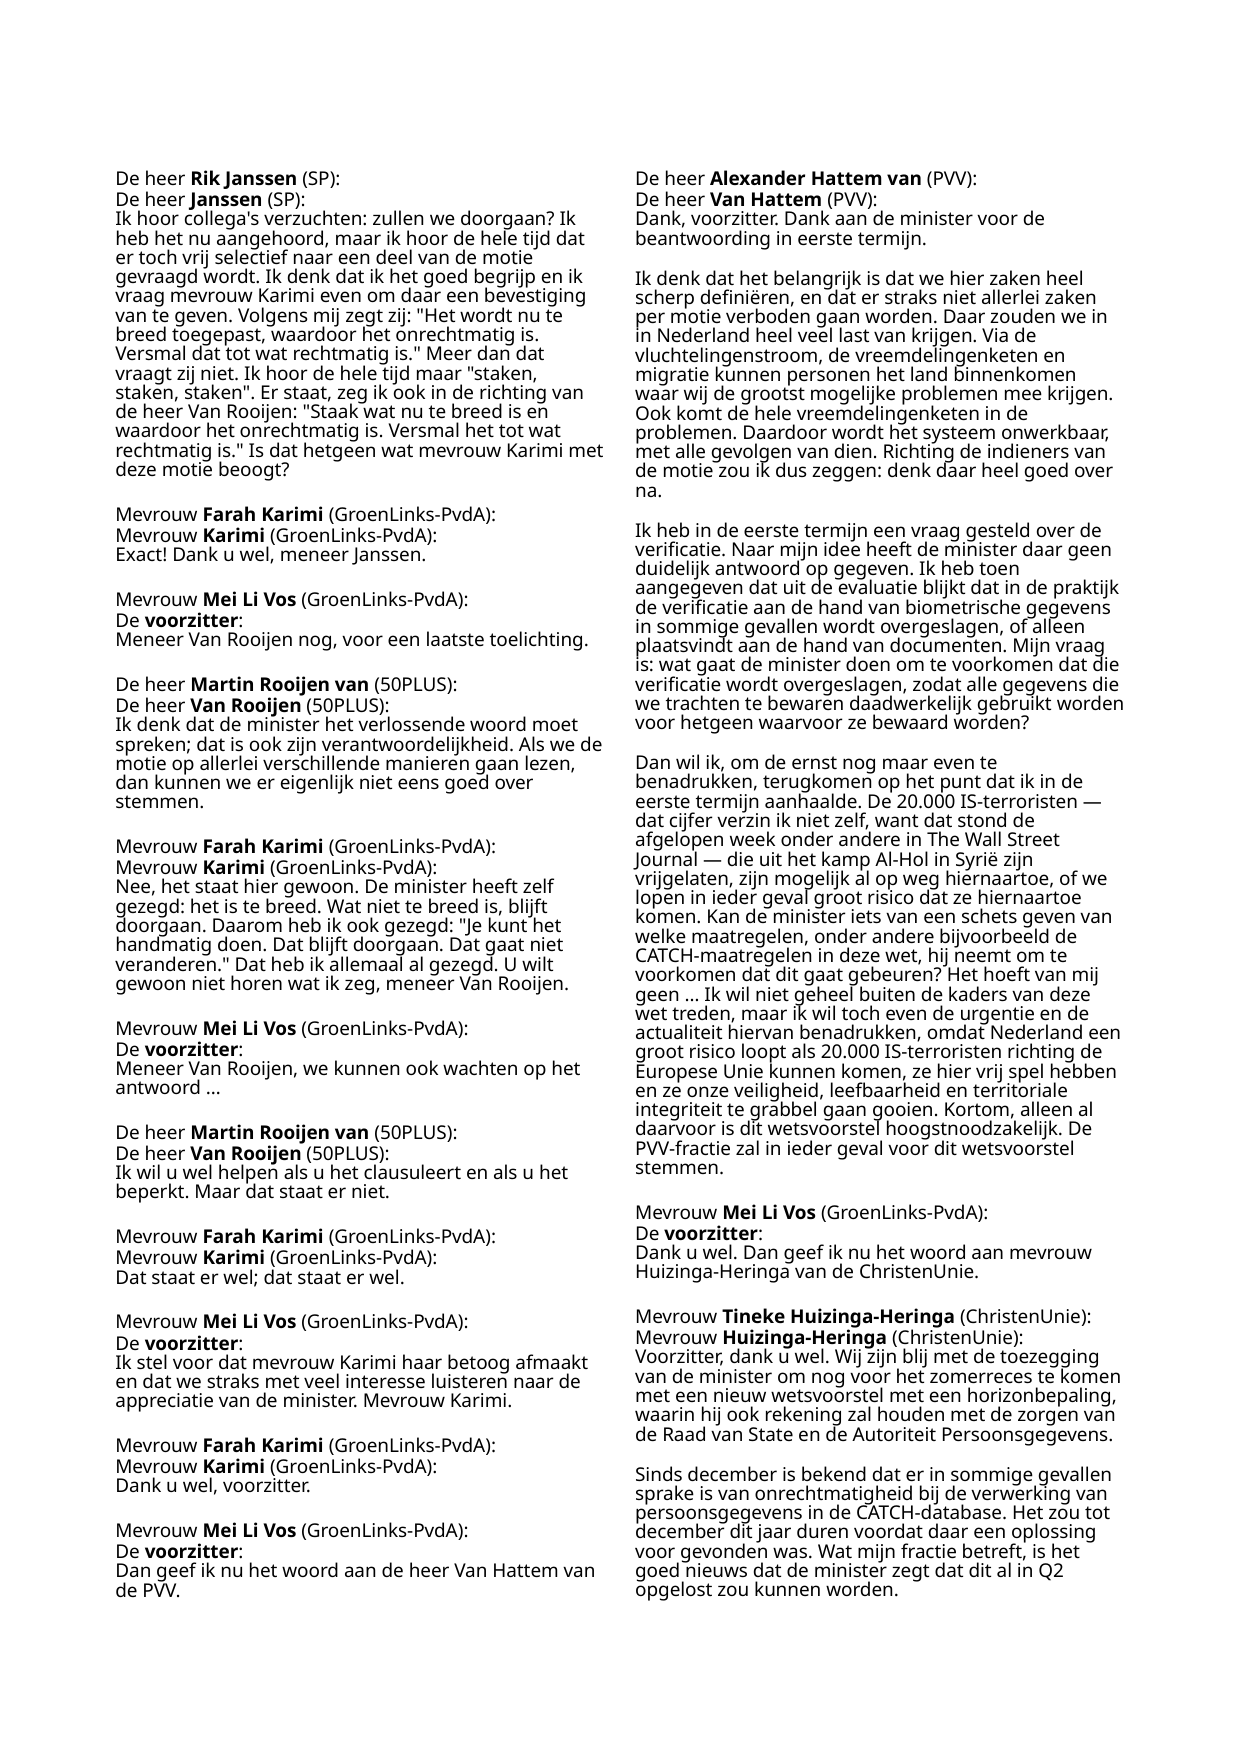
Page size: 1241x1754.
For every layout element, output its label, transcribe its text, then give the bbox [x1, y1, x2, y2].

text Dan wil ik, om de ernst nog maar even te benadrukken, terugkomen op het punt dat ik in de eerste termijn aanhaalde. De 20.000 IS-terroristen — dat cijfer verzin ik niet zelf, want dat stond de afgelopen week onder andere in The Wall Street Journal — die uit het kamp Al-Hol in Syrië zijn vrijgelaten, zijn mogelijk al op weg hiernaartoe, of we lopen in ieder geval groot risico dat ze hiernaartoe komen. Kan de minister iets van een schets geven van welke maatregelen, onder andere bijvoorbeeld de CATCH-maatregelen in deze wet, hij neemt om te voorkomen dat dit gaat gebeuren? Het hoeft van mij geen … Ik wil niet geheel buiten de kaders van deze wet treden, maar ik wil toch even de urgentie en de actualiteit hiervan benadrukken, omdat Nederland een groot risico loopt als 20.000 IS-terroristen richting de Europese Unie kunnen komen, ze hier vrij spel hebben en ze onze veiligheid, leefbaarheid en territoriale integriteit te grabbel gaan gooien. Kortom, alleen al daarvoor is dit wetsvoorstel hoogstnoodzakelijk. De PVV-fractie zal in ieder geval voor dit wetsvoorstel stemmen. [635, 754, 1125, 1178]
text Ik denk dat de minister het verlossende woord moet spreken; dat is ook zijn verantwoordelijkheid. Als we de motie op allerlei verschillende manieren gaan lezen, dan kunnen we er eigenlijk niet eens goed over stemmen. [115, 716, 605, 813]
text Mevrouw Huizinga-Heringa (ChristenUnie): [635, 1329, 1125, 1348]
text Dat staat er wel; dat staat er wel. [115, 1269, 605, 1288]
text Mevrouw Farah Karimi (GroenLinks-PvdA): [115, 1432, 605, 1458]
text Exact! Dank u wel, meneer Janssen. [115, 546, 605, 565]
text Ik heb in de eerste termijn een vraag gesteld over de verificatie. Naar mijn idee heeft de minister daar geen duidelijk antwoord op gegeven. Ik heb toen aangegeven dat uit de evaluatie blijkt dat in de praktijk de verificatie aan de hand van biometrische gegevens in sommige gevallen wordt overgeslagen, of alleen plaatsvindt aan de hand van documenten. Mijn vraag is: wat gaat de minister doen om te voorkomen dat die verificatie wordt overgeslagen, zodat alle gegevens die we trachten te bewaren daadwerkelijk gebruikt worden voor hetgeen waarvoor ze bewaard worden? [635, 522, 1125, 733]
text Mevrouw Karimi (GroenLinks-PvdA): [115, 859, 605, 878]
text Dan geef ik nu het woord aan de heer Van Hattem van de PVV. [115, 1562, 605, 1601]
text Meneer Van Rooijen, we kunnen ook wachten op het antwoord … [115, 1060, 605, 1098]
text Mevrouw Mei Li Vos (GroenLinks-PvdA): [115, 586, 605, 612]
text Mevrouw Karimi (GroenLinks-PvdA): [115, 1458, 605, 1477]
text De heer Martin Rooijen van (50PLUS): [115, 671, 605, 697]
text Mevrouw Mei Li Vos (GroenLinks-PvdA): [115, 1517, 605, 1543]
text De voorzitter: [635, 1225, 1125, 1244]
text De heer Janssen (SP): [115, 191, 605, 210]
text Mevrouw Tineke Huizinga-Heringa (ChristenUnie): [635, 1303, 1125, 1329]
text Dank u wel, voorzitter. [115, 1477, 605, 1497]
text Ik wil u wel helpen als u het clausuleert en als u het beperkt. Maar dat staat er niet. [115, 1164, 605, 1203]
text Mevrouw Mei Li Vos (GroenLinks-PvdA): [115, 1309, 605, 1334]
text Mevrouw Farah Karimi (GroenLinks-PvdA): [115, 1224, 605, 1249]
text De heer Van Rooijen (50PLUS): [115, 697, 605, 716]
text De heer Alexander Hattem van (PVV): [635, 165, 1125, 191]
text Nee, het staat hier gewoon. De minister heeft zelf gezegd: het is te breed. Wat niet te breed is, blijft doorgaan. Daarom heb ik ook gezegd: "Je kunt het handmatig doen. Dat blijft doorgaan. Dat gaat niet veranderen." Dat heb ik allemaal al gezegd. U wilt gewoon niet horen wat ik zeg, meneer Van Rooijen. [115, 878, 605, 994]
text Sinds december is bekend dat er in sommige gevallen sprake is van onrechtmatigheid bij de verwerking van persoonsgegevens in de CATCH-database. Het zou tot december dit jaar duren voordat daar een oplossing voor gevonden was. Wat mijn fractie betreft, is het goed nieuws dat de minister zegt dat dit al in Q2 opgelost zou kunnen worden. [635, 1466, 1125, 1600]
text Mevrouw Farah Karimi (GroenLinks-PvdA): [115, 501, 605, 527]
text De heer Van Hattem (PVV): [635, 191, 1125, 210]
text Voorzitter, dank u wel. Wij zijn blij met de toezegging van de minister om nog voor het zomerreces te komen met een nieuw wetsvoorstel met een horizonbepaling, waarin hij ook rekening zal houden met de zorgen van de Raad van State en de Autoriteit Persoonsgegevens. [635, 1348, 1125, 1445]
text Dank u wel. Dan geef ik nu het woord aan mevrouw Huizinga-Heringa van de ChristenUnie. [635, 1244, 1125, 1283]
text Mevrouw Karimi (GroenLinks-PvdA): [115, 527, 605, 546]
text Mevrouw Mei Li Vos (GroenLinks-PvdA): [115, 1015, 605, 1041]
text Dank, voorzitter. Dank aan de minister voor de beantwoording in eerste termijn. [635, 210, 1125, 249]
text De voorzitter: [115, 1543, 605, 1562]
text Mevrouw Farah Karimi (GroenLinks-PvdA): [115, 833, 605, 859]
text De heer Van Rooijen (50PLUS): [115, 1145, 605, 1164]
text Ik hoor collega's verzuchten: zullen we doorgaan? Ik heb het nu aangehoord, maar ik hoor de hele tijd dat er toch vrij selectief naar een deel van de motie gevraagd wordt. Ik denk dat ik het goed begrijp en ik vraag mevrouw Karimi even om daar een bevestiging van te geven. Volgens mij zegt zij: "Het wordt nu te breed toegepast, waardoor het onrechtmatig is. Versmal dat tot wat rechtmatig is." Meer dan dat vraagt zij niet. Ik hoor de hele tijd maar "staken, staken, staken". Er staat, zeg ik ook in de richting van de heer Van Rooijen: "Staak wat nu te breed is en waardoor het onrechtmatig is. Versmal het tot wat rechtmatig is." Is dat hetgeen wat mevrouw Karimi met deze motie beoogt? [115, 210, 605, 480]
text De voorzitter: [115, 612, 605, 631]
text Ik denk dat het belangrijk is dat we hier zaken heel scherp definiëren, en dat er straks niet allerlei zaken per motie verboden gaan worden. Daar zouden we in in Nederland heel veel last van krijgen. Via de vluchtelingenstroom, de vreemdelingenketen en migratie kunnen personen het land binnenkomen waar wij de grootst mogelijke problemen mee krijgen. Ook komt de hele vreemdelingenketen in de problemen. Daardoor wordt het systeem onwerkbaar, met alle gevolgen van dien. Richting de indieners van de motie zou ik dus zeggen: denk daar heel goed over na. [635, 269, 1125, 501]
text De voorzitter: [115, 1334, 605, 1354]
text Mevrouw Karimi (GroenLinks-PvdA): [115, 1249, 605, 1269]
text De heer Martin Rooijen van (50PLUS): [115, 1119, 605, 1145]
text Ik stel voor dat mevrouw Karimi haar betoog afmaakt en dat we straks met veel interesse luisteren naar de appreciatie van de minister. Mevrouw Karimi. [115, 1354, 605, 1412]
text Mevrouw Mei Li Vos (GroenLinks-PvdA): [635, 1199, 1125, 1225]
text De heer Rik Janssen (SP): [115, 165, 605, 191]
text Meneer Van Rooijen nog, voor een laatste toelichting. [115, 631, 605, 650]
text De voorzitter: [115, 1041, 605, 1060]
